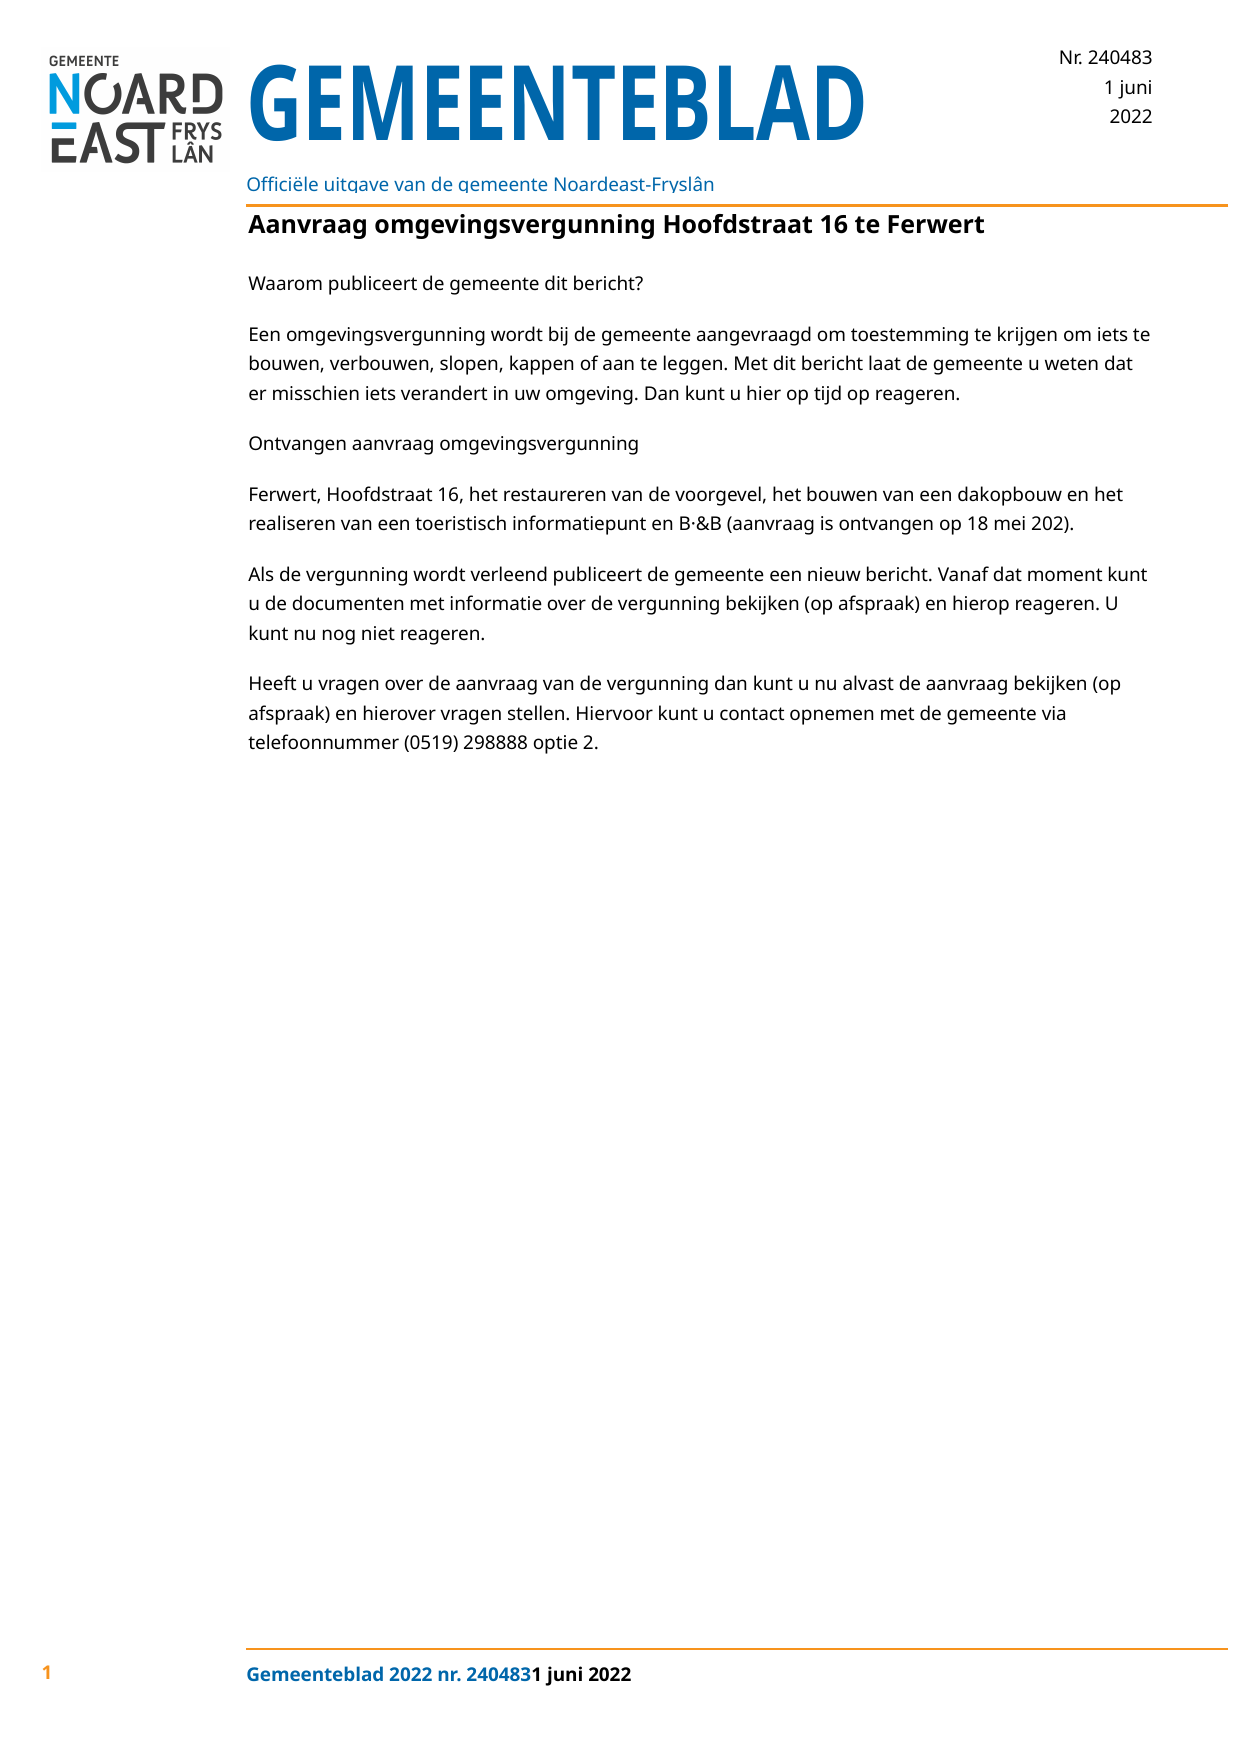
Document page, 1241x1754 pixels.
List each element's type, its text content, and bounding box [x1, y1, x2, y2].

text Aanvraag omgevingsvergunning Hoofdstraat 16 te Ferwert [248, 207, 1152, 241]
text Heeft u vragen over de aanvraag van de vergunning dan kunt u nu alvast de aanvraag bekijken (op afspraak) en hierover vragen stellen. Hiervoor kunt u contact opnemen met de gemeente via telefoonnummer (0519) 298888 optie 2. [248, 670, 1152, 755]
text Ferwert, Hoofdstraat 16, het restaureren van de voorgevel, het bouwen van een dakopbouw en het realiseren van een toeristisch informatiepunt en B·&B (aanvraag is ontvangen op 18 mei 202). [248, 481, 1152, 536]
text Als de vergunning wordt verleend publiceert de gemeente een nieuw bericht. Vanaf dat moment kunt u de documenten met informatie over de vergunning bekijken (op afspraak) en hierop reageren. U kunt nu nog niet reageren. [248, 561, 1152, 646]
picture [41, 47, 231, 172]
text Ontvangen aanvraag omgevingsvergunning [248, 430, 1152, 456]
text Een omgevingsvergunning wordt bij de gemeente aangevraagd om toestemming te krijgen om iets te bouwen, verbouwen, slopen, kappen of aan te leggen. Met dit bericht laat de gemeente u weten dat er misschien iets verandert in uw omgeving. Dan kunt u hier op tijd op reageren. [248, 321, 1152, 406]
text Waarom publiceert de gemeente dit bericht? [248, 270, 1152, 296]
